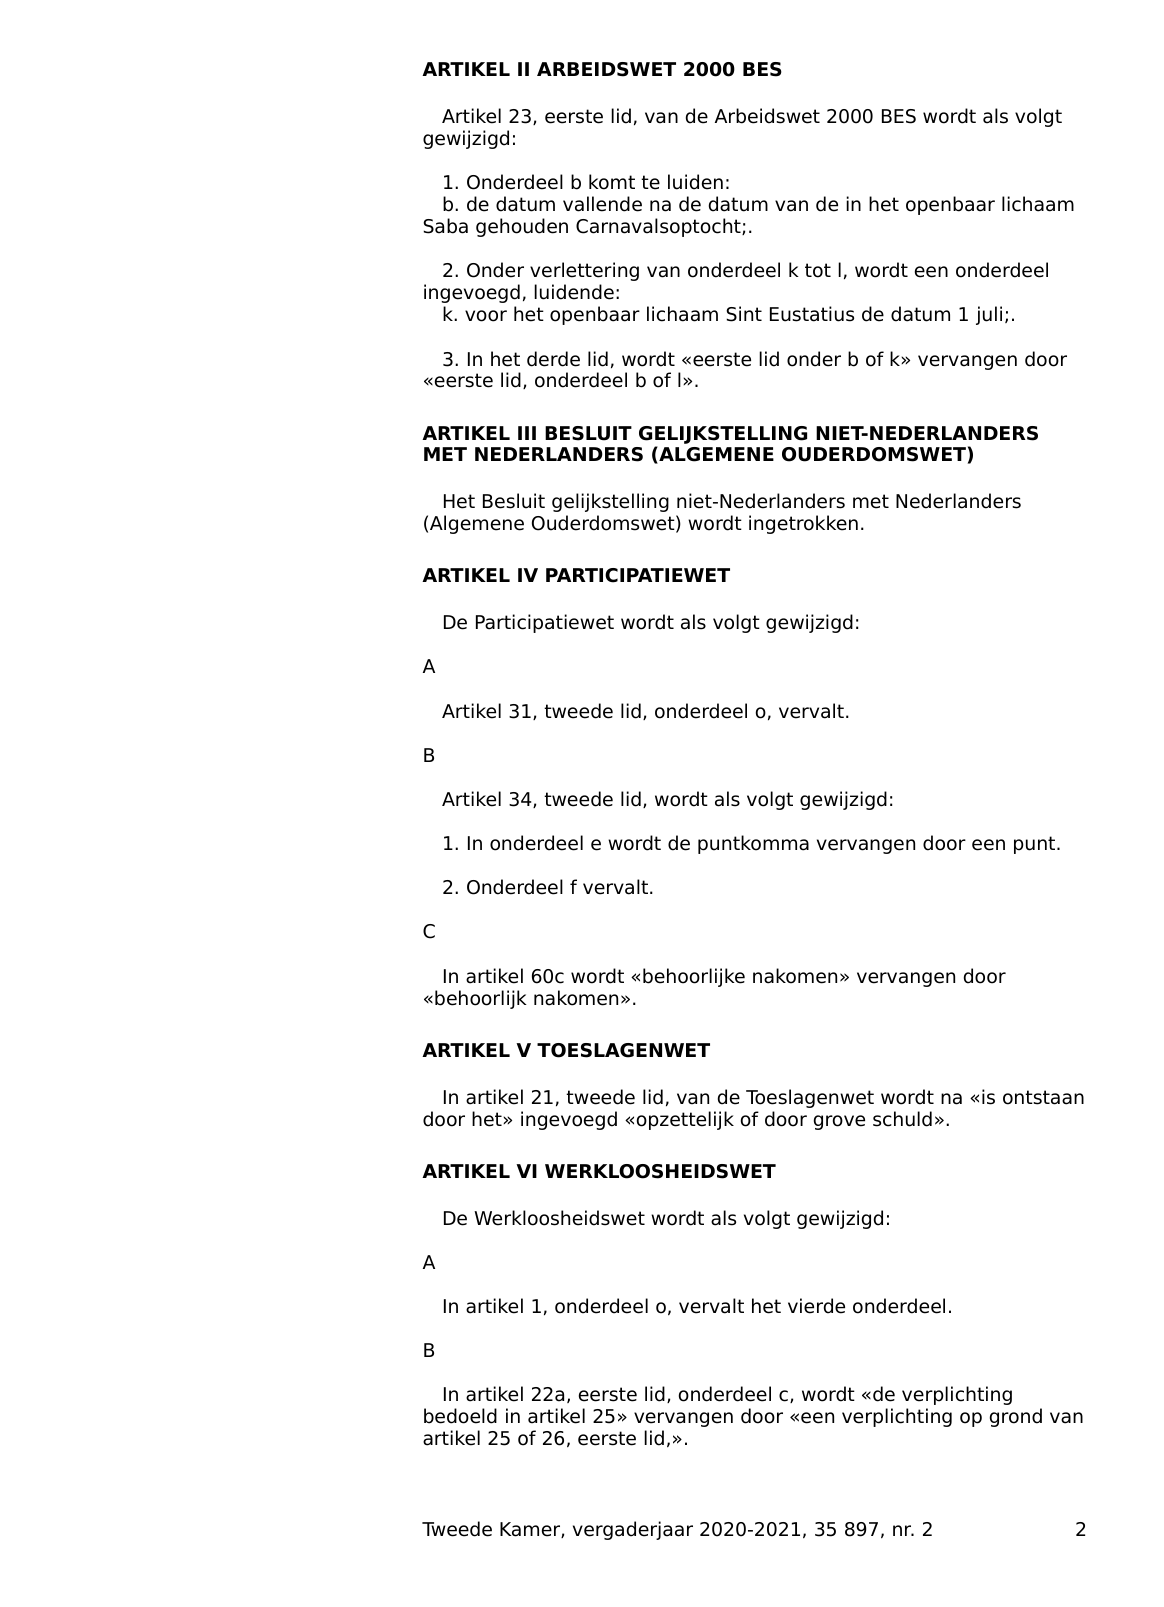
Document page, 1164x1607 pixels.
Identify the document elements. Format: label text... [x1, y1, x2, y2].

subtitle ARTIKEL VI WERKLOOSHEIDSWET [422, 1161, 1087, 1182]
text 1. Onderdeel b komt te luiden: [422, 172, 1087, 194]
text In artikel 1, onderdeel o, vervalt het vierde onderdeel. [422, 1296, 1087, 1318]
text A [422, 656, 1087, 678]
subtitle ARTIKEL V TOESLAGENWET [422, 1039, 1087, 1062]
text In artikel 60c wordt «behoorlijke nakomen» vervangen door «behoorlijk nakomen». [422, 966, 1087, 1009]
text In artikel 21, tweede lid, van de Toeslagenwet wordt na «is ontstaan door het» ingevoegd «opzettelijk of door grove schuld». [422, 1087, 1087, 1131]
text B [422, 745, 1087, 767]
subtitle ARTIKEL II ARBEIDSWET 2000 BES [422, 59, 1087, 81]
text 1. In onderdeel e wordt de puntkomma vervangen door een punt. [422, 833, 1087, 855]
text B [422, 1340, 1087, 1362]
text C [422, 921, 1087, 943]
text Het Besluit gelijkstelling niet-Nederlanders met Nederlanders (Algemene Ouderdomswet) wordt ingetrokken. [422, 491, 1087, 535]
text k. voor het openbaar lichaam Sint Eustatius de datum 1 juli;. [422, 304, 1087, 326]
text Artikel 34, tweede lid, wordt als volgt gewijzigd: [422, 789, 1087, 811]
text 2. Onder verlettering van onderdeel k tot l, wordt een onderdeel ingevoegd, luidende: [422, 260, 1087, 304]
text In artikel 22a, eerste lid, onderdeel c, wordt «de verplichting bedoeld in artikel 25» vervangen door «een verplichting op grond van artikel 25 of 26, eerste lid,». [422, 1384, 1087, 1450]
subtitle ARTIKEL IV PARTICIPATIEWET [422, 565, 1087, 587]
text Artikel 31, tweede lid, onderdeel o, vervalt. [422, 701, 1087, 723]
text b. de datum vallende na de datum van de in het openbaar lichaam Saba gehouden Carnavalsoptocht;. [422, 194, 1087, 238]
text 3. In het derde lid, wordt «eerste lid onder b of k» vervangen door «eerste lid, onderdeel b of l». [422, 348, 1087, 392]
text A [422, 1252, 1087, 1274]
text 2. Onderdeel f vervalt. [422, 877, 1087, 899]
text Artikel 23, eerste lid, van de Arbeidswet 2000 BES wordt als volgt gewijzigd: [422, 106, 1087, 150]
text De Werkloosheidswet wordt als volgt gewijzigd: [422, 1207, 1087, 1229]
text De Participatiewet wordt als volgt gewijzigd: [422, 612, 1087, 634]
subtitle ARTIKEL III BESLUIT GELIJKSTELLING NIET-NEDERLANDERS MET NEDERLANDERS (ALGEMENE OUDERDOMSWET) [422, 422, 1087, 466]
